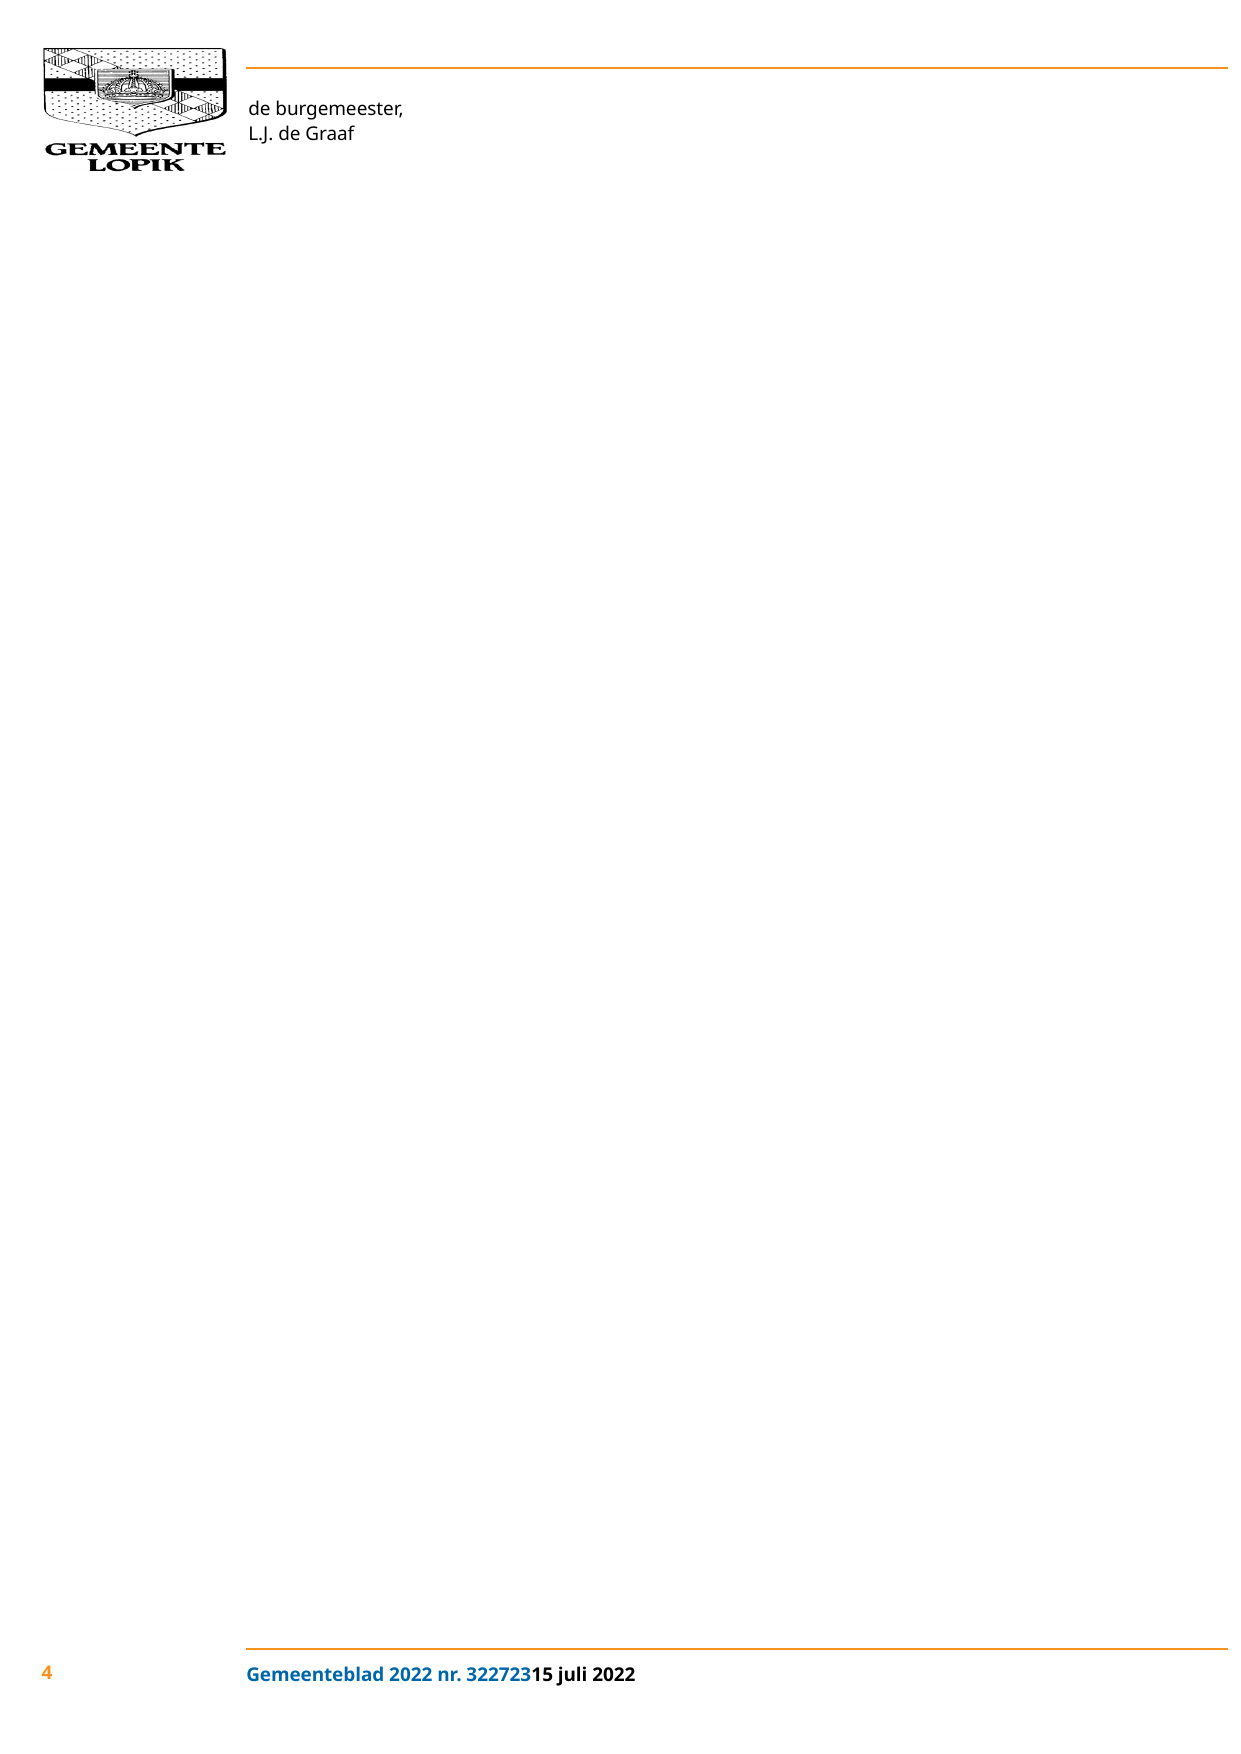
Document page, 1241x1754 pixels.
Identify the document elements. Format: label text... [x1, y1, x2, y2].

picture [41, 47, 231, 172]
text de burgemeester, [248, 95, 1152, 121]
text L.J. de Graaf [248, 121, 1152, 146]
